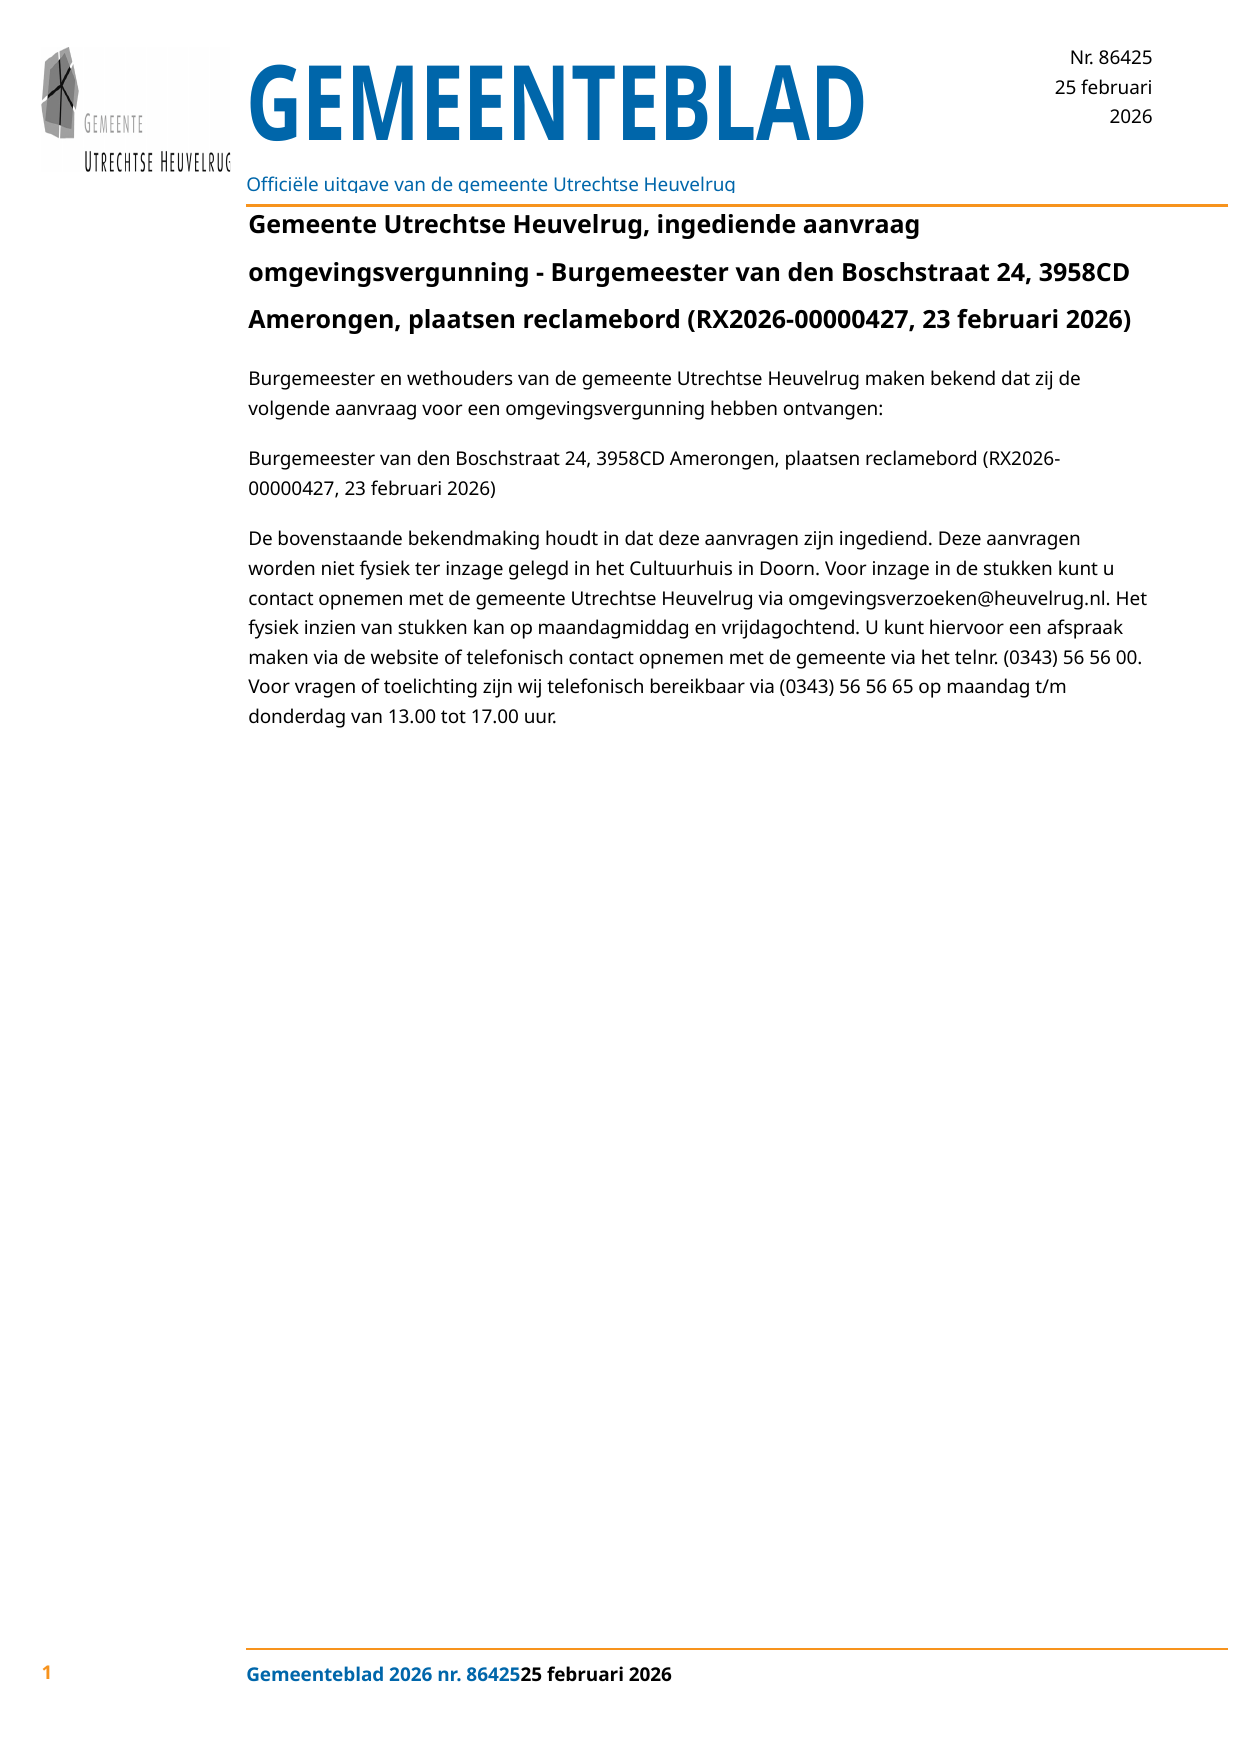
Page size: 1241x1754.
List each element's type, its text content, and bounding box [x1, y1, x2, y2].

text De bovenstaande bekendmaking houdt in dat deze aanvragen zijn ingediend. Deze aanvragen worden niet fysiek ter inzage gelegd in het Cultuurhuis in Doorn. Voor inzage in de stukken kunt u contact opnemen met de gemeente Utrechtse Heuvelrug via omgevingsverzoeken@heuvelrug.nl. Het fysiek inzien van stukken kan op maandagmiddag en vrijdagochtend. U kunt hiervoor een afspraak maken via de website of telefonisch contact opnemen met de gemeente via het telnr. (0343) 56 56 00. Voor vragen of toelichting zijn wij telefonisch bereikbaar via (0343) 56 56 65 op maandag t/m donderdag van 13.00 tot 17.00 uur. [248, 526, 1152, 729]
picture [41, 47, 231, 172]
text Burgemeester van den Boschstraat 24, 3958CD Amerongen, plaatsen reclamebord (RX2026-00000427, 23 februari 2026) [248, 446, 1152, 501]
text Burgemeester en wethouders van de gemeente Utrechtse Heuvelrug maken bekend dat zij de volgende aanvraag voor een omgevingsvergunning hebben ontvangen: [248, 366, 1152, 421]
text Gemeente Utrechtse Heuvelrug, ingediende aanvraag omgevingsvergunning - Burgemeester van den Boschstraat 24, 3958CD Amerongen, plaatsen reclamebord (RX2026-00000427, 23 februari 2026) [248, 207, 1152, 336]
